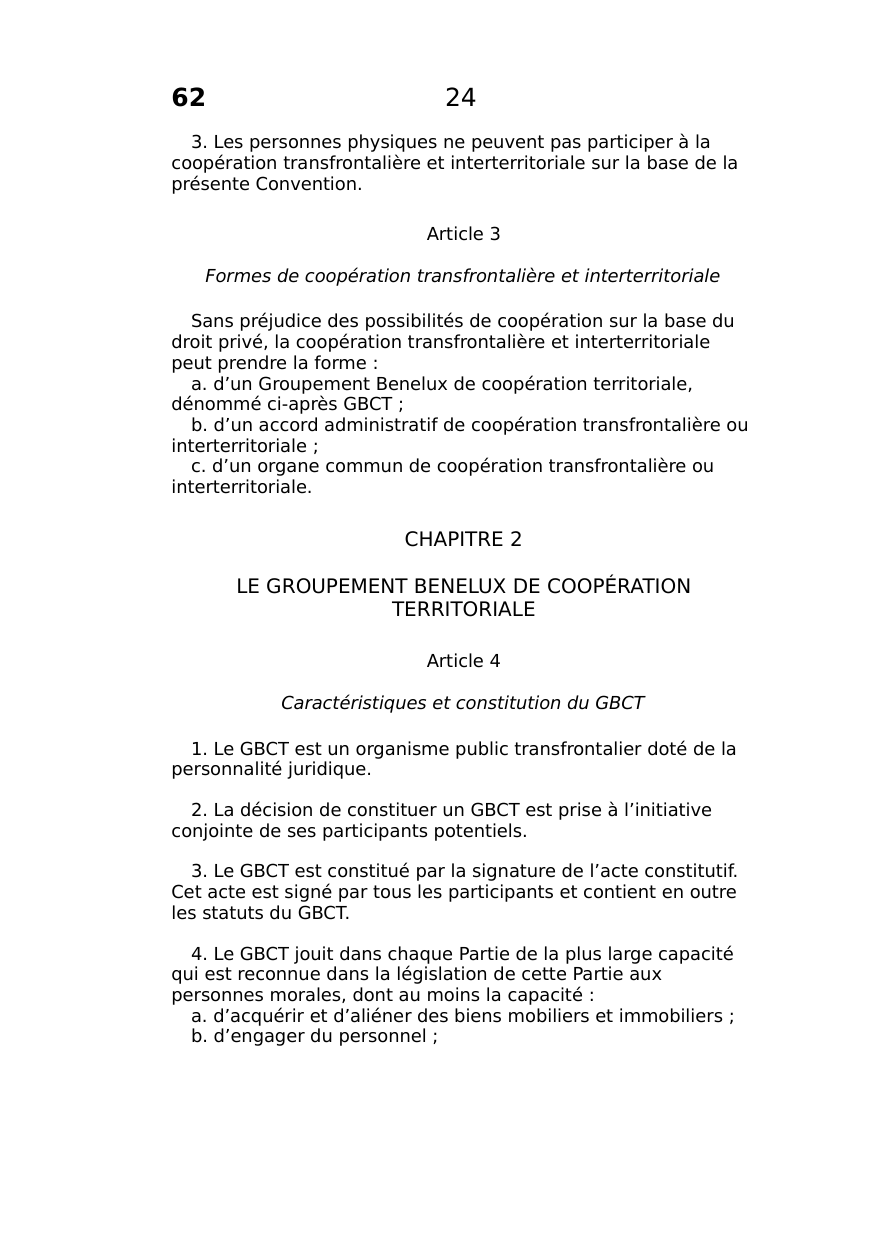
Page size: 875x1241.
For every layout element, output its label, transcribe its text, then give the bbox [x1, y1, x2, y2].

text 2. La décision de constituer un GBCT est prise à l’initiative conjointe de ses participants potentiels. [171, 800, 756, 841]
text a. d’acquérir et d’aliéner des biens mobiliers et immobiliers ; [171, 1006, 756, 1026]
text 1. Le GBCT est un organisme public transfrontalier doté de la personnalité juridique. [171, 738, 756, 780]
text a. d’un Groupement Benelux de coopération territoriale, dénommé ci-après GBCT ; [171, 373, 756, 415]
text b. d’engager du personnel ; [171, 1026, 756, 1047]
text Sans préjudice des possibilités de coopération sur la base du droit privé, la coopération transfrontalière et interterritoriale peut prendre la forme : [171, 311, 756, 373]
text b. d’un accord administratif de coopération transfrontalière ou interterritoriale ; [171, 415, 756, 456]
text c. d’un organe commun de coopération transfrontalière ou interterritoriale. [171, 456, 756, 498]
text 4. Le GBCT jouit dans chaque Partie de la plus large capacité qui est reconnue dans la législation de cette Partie aux personnes morales, dont au moins la capacité : [171, 943, 756, 1006]
text 3. Le GBCT est constitué par la signature de l’acte constitutif. Cet acte est signé par tous les participants et contient en outre les statuts du GBCT. [171, 861, 756, 923]
subtitle CHAPITRE 2 LE GROUPEMENT BENELUX DE COOPÉRATION TERRITORIALE [171, 528, 756, 621]
subtitle Article 4 Caractéristiques et constitution du GBCT [171, 651, 756, 713]
text 3. Les personnes physiques ne peuvent pas participer à la coopération transfrontalière et interterritoriale sur la base de la présente Convention. [171, 132, 756, 194]
subtitle Article 3 Formes de coopération transfrontalière et interterritoriale [171, 224, 756, 286]
